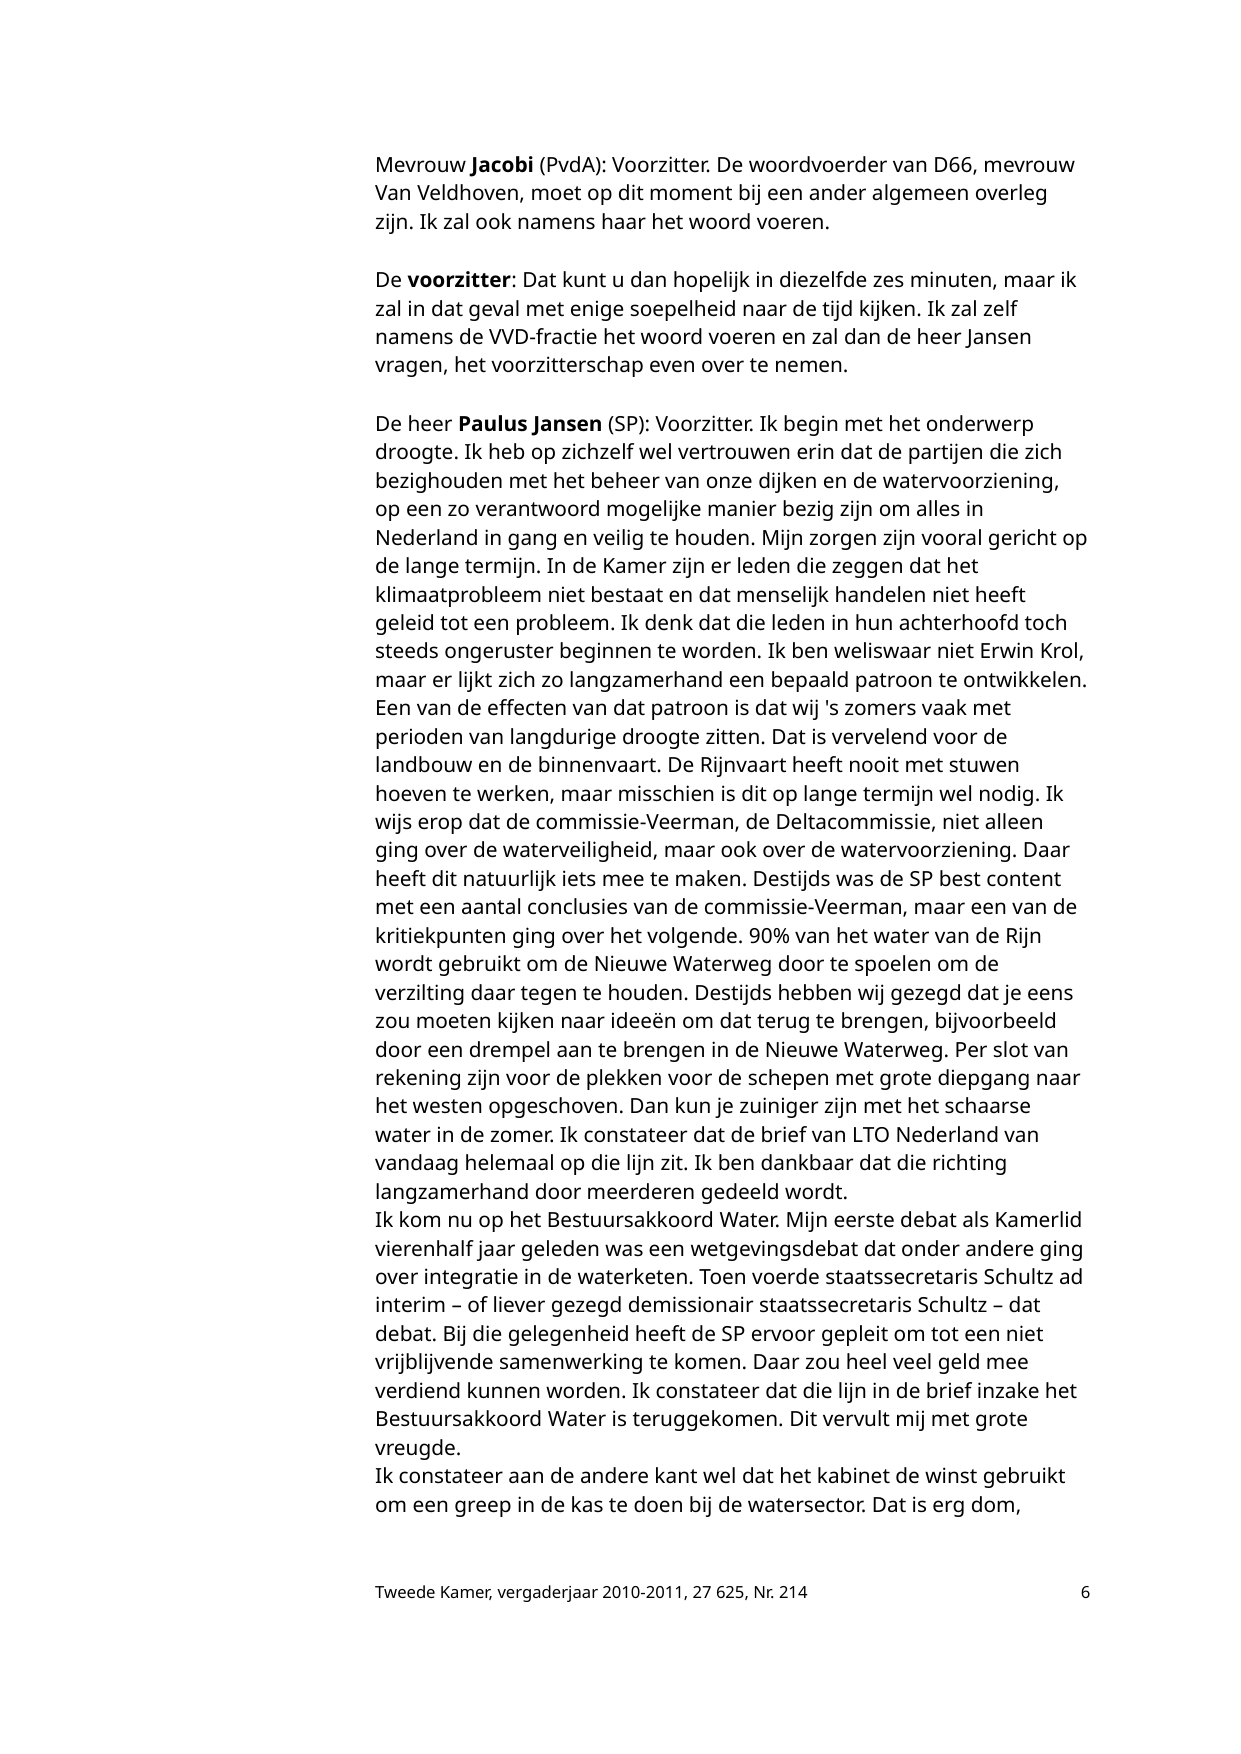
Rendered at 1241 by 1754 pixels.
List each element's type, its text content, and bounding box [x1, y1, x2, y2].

text De voorzitter: Dat kunt u dan hopelijk in diezelfde zes minuten, maar ik zal in dat geval met enige soepelheid naar de tijd kijken. Ik zal zelf namens de VVD-fractie het woord voeren en zal dan de heer Jansen vragen, het voorzitterschap even over te nemen. [375, 265, 1090, 379]
text Mevrouw Jacobi (PvdA): Voorzitter. De woordvoerder van D66, mevrouw Van Veldhoven, moet op dit moment bij een ander algemeen overleg zijn. Ik zal ook namens haar het woord voeren. [375, 150, 1090, 235]
text Ik constateer aan de andere kant wel dat het kabinet de winst gebruikt om een greep in de kas te doen bij de watersector. Dat is erg dom, [375, 1461, 1090, 1518]
text Ik kom nu op het Bestuursakkoord Water. Mijn eerste debat als Kamerlid vierenhalf jaar geleden was een wetgevingsdebat dat onder andere ging over integratie in de waterketen. Toen voerde staatssecretaris Schultz ad interim – of liever gezegd demissionair staatssecretaris Schultz – dat debat. Bij die gelegenheid heeft de SP ervoor gepleit om tot een niet vrijblijvende samenwerking te komen. Daar zou heel veel geld mee verdiend kunnen worden. Ik constateer dat die lijn in de brief inzake het Bestuursakkoord Water is teruggekomen. Dit vervult mij met grote vreugde. [375, 1205, 1090, 1461]
text De heer Paulus Jansen (SP): Voorzitter. Ik begin met het onderwerp droogte. Ik heb op zichzelf wel vertrouwen erin dat de partijen die zich bezighouden met het beheer van onze dijken en de watervoorziening, op een zo verantwoord mogelijke manier bezig zijn om alles in Nederland in gang en veilig te houden. Mijn zorgen zijn vooral gericht op de lange termijn. In de Kamer zijn er leden die zeggen dat het klimaatprobleem niet bestaat en dat menselijk handelen niet heeft geleid tot een probleem. Ik denk dat die leden in hun achterhoofd toch steeds ongeruster beginnen te worden. Ik ben weliswaar niet Erwin Krol, maar er lijkt zich zo langzamerhand een bepaald patroon te ontwikkelen. Een van de effecten van dat patroon is dat wij 's zomers vaak met perioden van langdurige droogte zitten. Dat is vervelend voor de landbouw en de binnenvaart. De Rijnvaart heeft nooit met stuwen hoeven te werken, maar misschien is dit op lange termijn wel nodig. Ik wijs erop dat de commissie-Veerman, de Deltacommissie, niet alleen ging over de waterveiligheid, maar ook over de watervoorziening. Daar heeft dit natuurlijk iets mee te maken. Destijds was de SP best content met een aantal conclusies van de commissie-Veerman, maar een van de kritiekpunten ging over het volgende. 90% van het water van de Rijn wordt gebruikt om de Nieuwe Waterweg door te spoelen om de verzilting daar tegen te houden. Destijds hebben wij gezegd dat je eens zou moeten kijken naar ideeën om dat terug te brengen, bijvoorbeeld door een drempel aan te brengen in de Nieuwe Waterweg. Per slot van rekening zijn voor de plekken voor de schepen met grote diepgang naar het westen opgeschoven. Dan kun je zuiniger zijn met het schaarse water in de zomer. Ik constateer dat de brief van LTO Nederland van vandaag helemaal op die lijn zit. Ik ben dankbaar dat die richting langzamerhand door meerderen gedeeld wordt. [375, 409, 1090, 1205]
